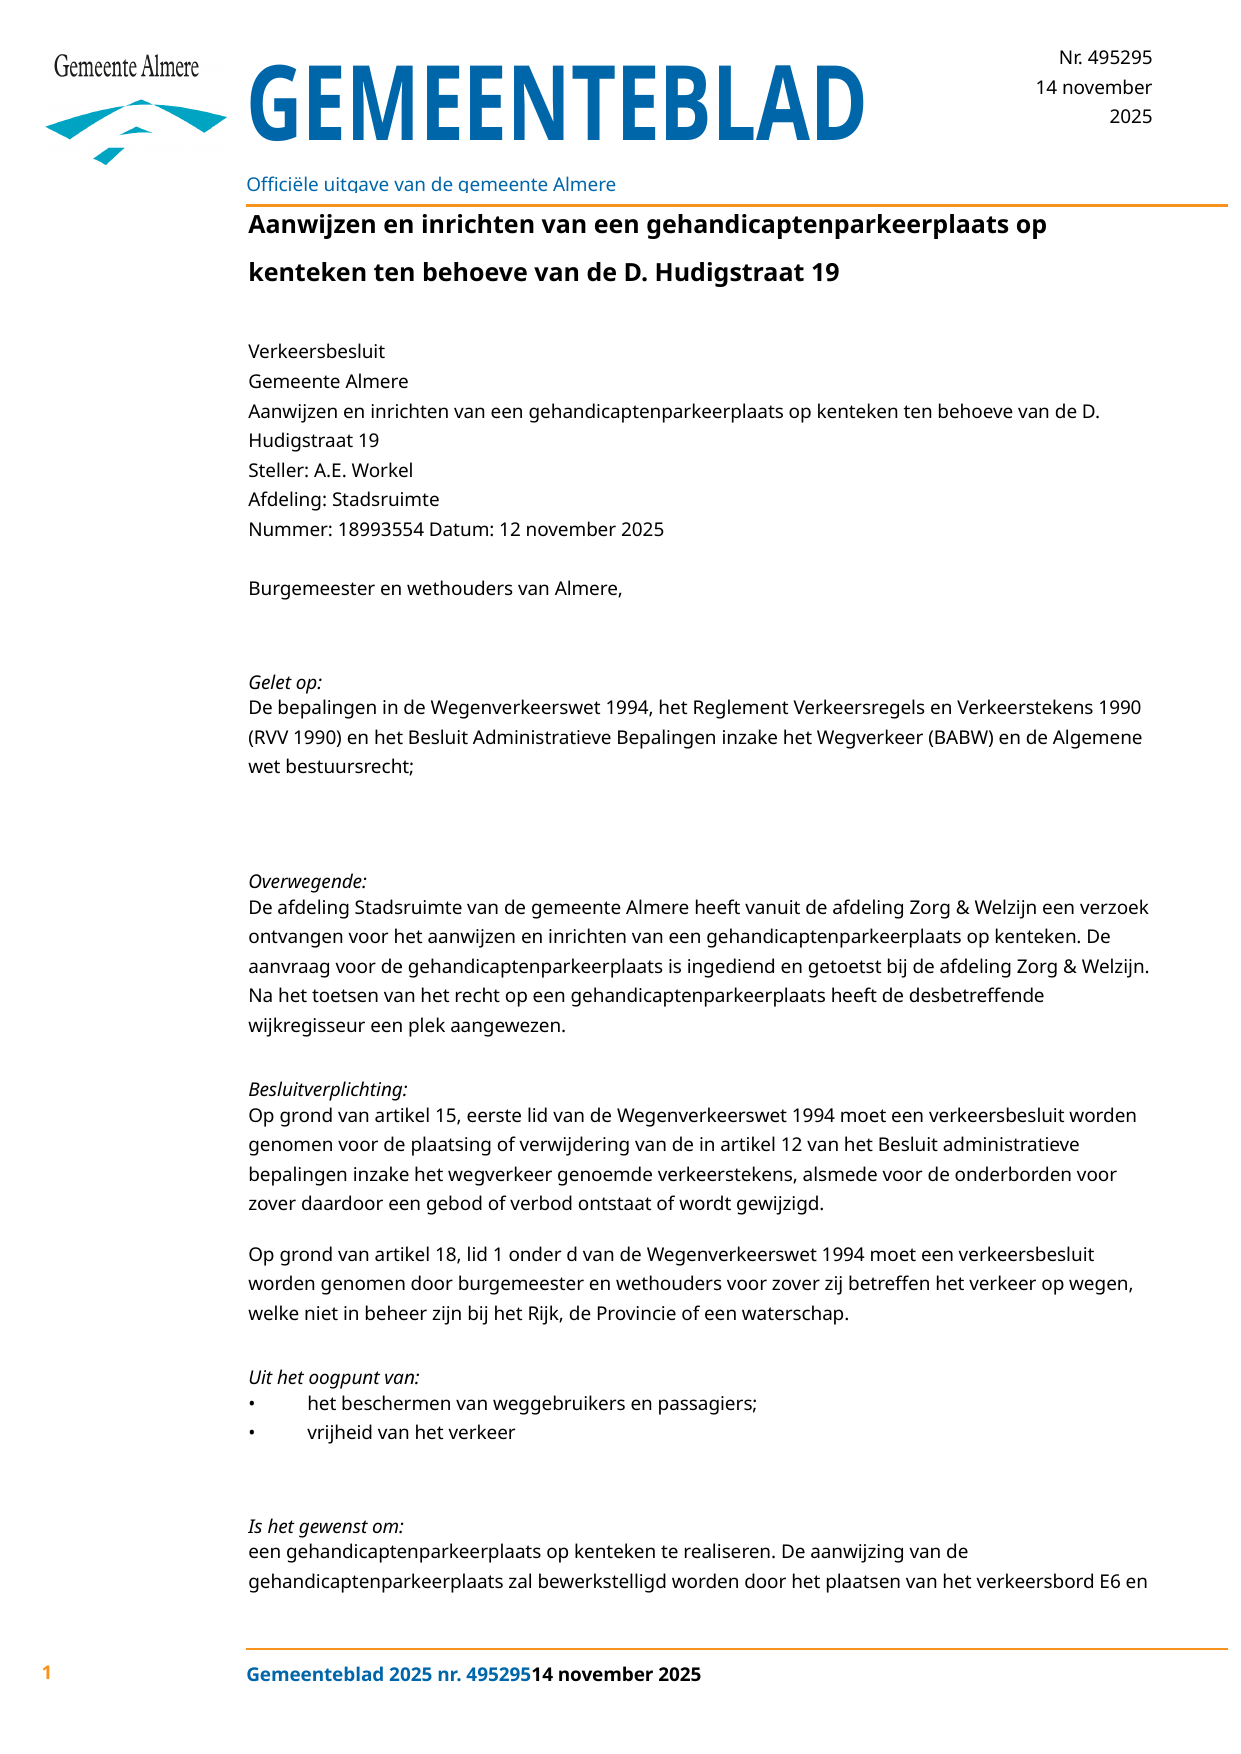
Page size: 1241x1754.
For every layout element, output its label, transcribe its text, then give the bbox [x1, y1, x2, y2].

text Nummer: 18993554 Datum: 12 november 2025 [248, 516, 1152, 542]
text Verkeersbesluit [248, 339, 1152, 364]
text Uit het oogpunt van: [248, 1364, 1152, 1390]
text Overwegende: [248, 868, 1152, 894]
text Is het gewenst om: [248, 1513, 1152, 1539]
text een gehandicaptenparkeerplaats op kenteken te realiseren. De aanwijzing van de gehandicaptenparkeerplaats zal bewerkstelligd worden door het plaatsen van het verkeersbord E6 en [248, 1539, 1152, 1594]
text Besluitverplichting: [248, 1076, 1152, 1102]
text Gelet op: [248, 669, 1152, 694]
text Op grond van artikel 18, lid 1 onder d van de Wegenverkeerswet 1994 moet een verkeersbesluit worden genomen door burgemeester en wethouders voor zover zij betreffen het verkeer op wegen, welke niet in beheer zijn bij het Rijk, de Provincie of een waterschap. [248, 1241, 1152, 1326]
text Steller: A.E. Workel [248, 457, 1152, 483]
text De bepalingen in de Wegenverkeerswet 1994, het Reglement Verkeersregels en Verkeerstekens 1990 (RVV 1990) en het Besluit Administratieve Bepalingen inzake het Wegverkeer (BABW) en de Algemene wet bestuursrecht; [248, 694, 1152, 779]
list vrijheid van het verkeer [248, 1419, 1152, 1445]
list het beschermen van weggebruikers en passagiers; [248, 1390, 1152, 1416]
text Burgemeester en wethouders van Almere, [248, 575, 1152, 601]
text Aanwijzen en inrichten van een gehandicaptenparkeerplaats op kenteken ten behoeve van de D. Hudigstraat 19 [248, 398, 1152, 453]
text Op grond van artikel 15, eerste lid van de Wegenverkeerswet 1994 moet een verkeersbesluit worden genomen voor de plaatsing of verwijdering van de in artikel 12 van het Besluit administratieve bepalingen inzake het wegverkeer genoemde verkeerstekens, alsmede voor de onderborden voor zover daardoor een gebod of verbod ontstaat of wordt gewijzigd. [248, 1102, 1152, 1216]
text De afdeling Stadsruimte van de gemeente Almere heeft vanuit de afdeling Zorg & Welzijn een verzoek ontvangen voor het aanwijzen en inrichten van een gehandicaptenparkeerplaats op kenteken. De aanvraag voor de gehandicaptenparkeerplaats is ingediend en getoetst bij de afdeling Zorg & Welzijn. Na het toetsen van het recht op een gehandicaptenparkeerplaats heeft de desbetreffende wijkregisseur een plek aangewezen. [248, 894, 1152, 1038]
text Afdeling: Stadsruimte [248, 487, 1152, 512]
text Aanwijzen en inrichten van een gehandicaptenparkeerplaats op kenteken ten behoeve van de D. Hudigstraat 19 [248, 207, 1152, 288]
text Gemeente Almere [248, 368, 1152, 394]
picture [41, 47, 231, 172]
